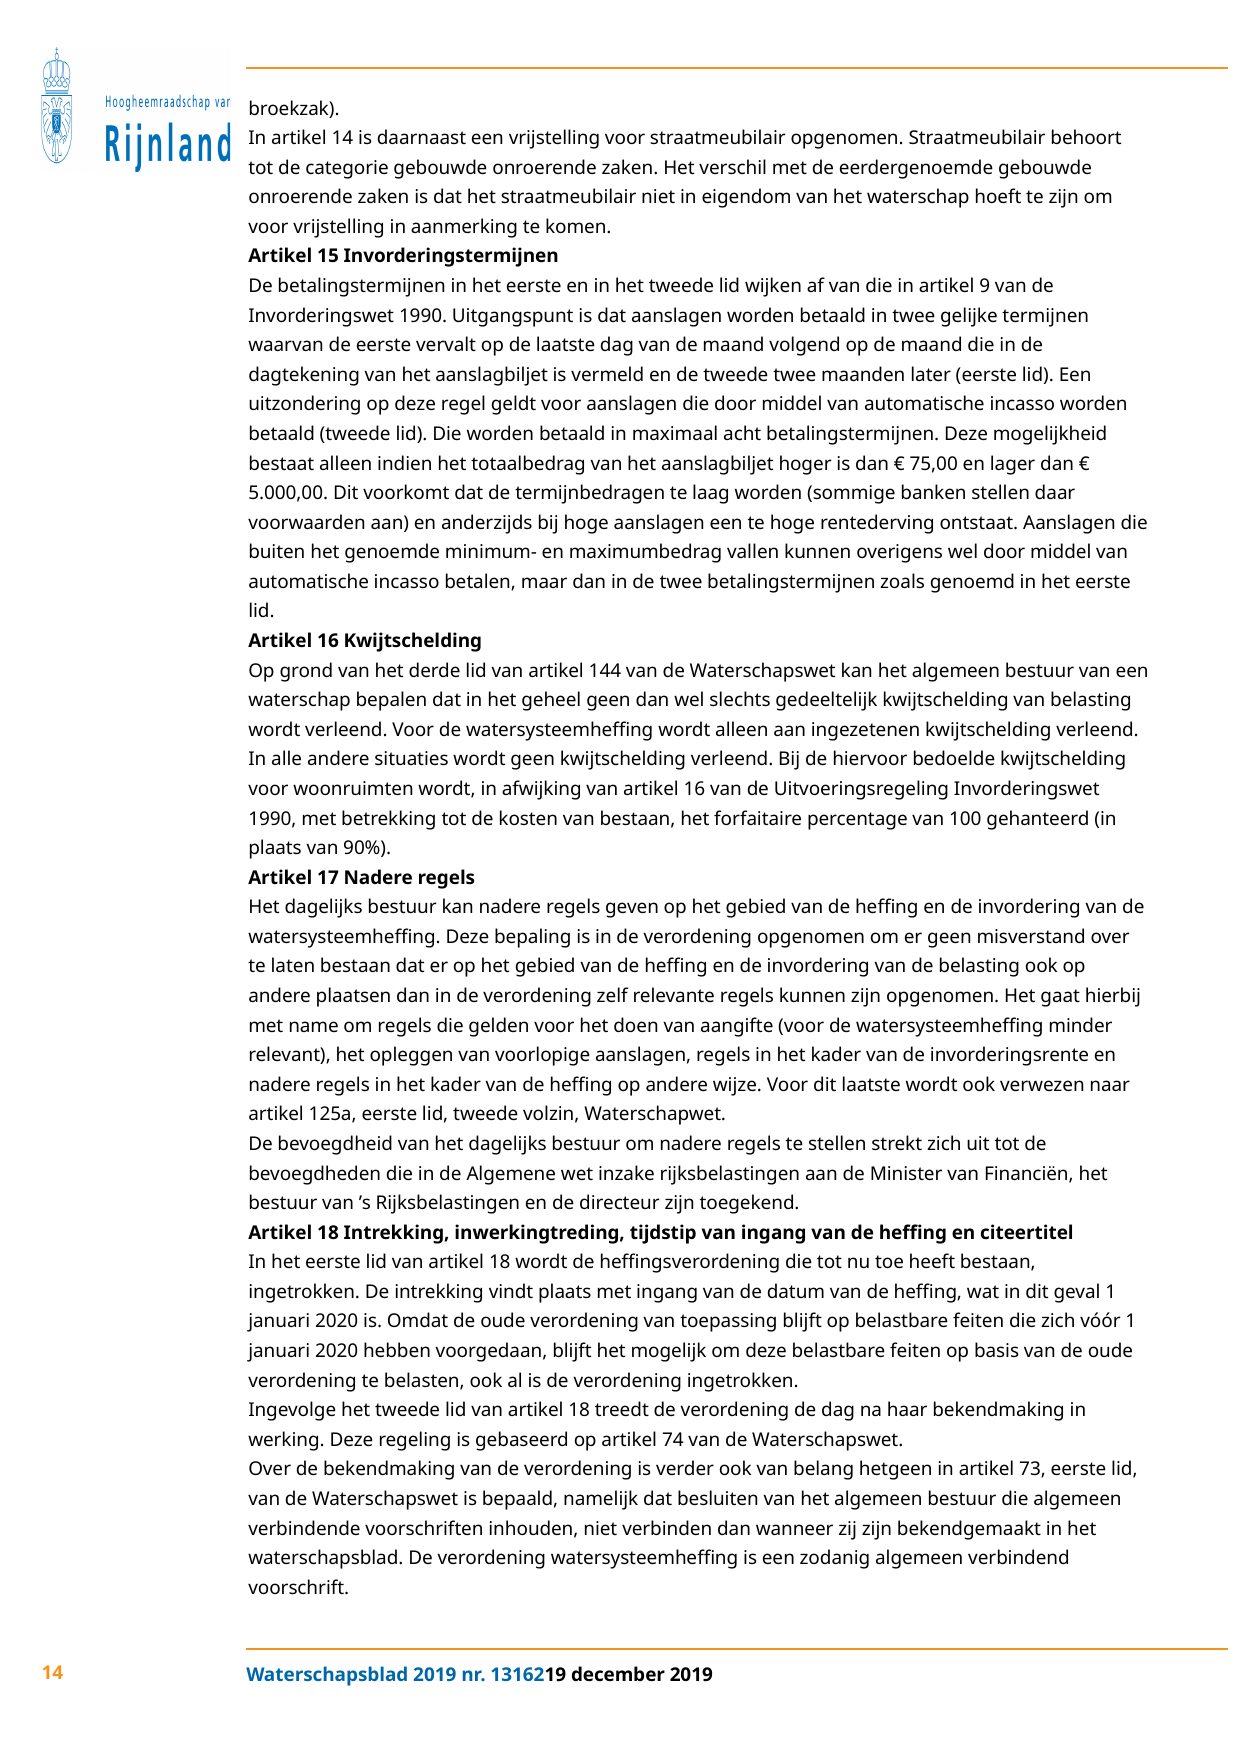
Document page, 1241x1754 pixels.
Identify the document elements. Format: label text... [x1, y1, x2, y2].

text Artikel 16 Kwijtschelding [248, 627, 1152, 653]
text Over de bekendmaking van de verordening is verder ook van belang hetgeen in artikel 73, eerste lid, van de Waterschapswet is bepaald, namelijk dat besluiten van het algemeen bestuur die algemeen verbindende voorschriften inhouden, niet verbinden dan wanneer zij zijn bekendgemaakt in het waterschapsblad. De verordening watersysteemheffing is een zodanig algemeen verbindend voorschrift. [248, 1456, 1152, 1600]
text Het dagelijks bestuur kan nadere regels geven op het gebied van de heffing en de invordering van de watersysteemheffing. Deze bepaling is in de verordening opgenomen om er geen misverstand over te laten bestaan dat er op het gebied van de heffing en de invordering van de belasting ook op andere plaatsen dan in de verordening zelf relevante regels kunnen zijn opgenomen. Het gaat hierbij met name om regels die gelden voor het doen van aangifte (voor de watersysteemheffing minder relevant), het opleggen van voorlopige aanslagen, regels in het kader van de invorderingsrente en nadere regels in het kader van de heffing op andere wijze. Voor dit laatste wordt ook verwezen naar artikel 125a, eerste lid, tweede volzin, Waterschapwet. [248, 893, 1152, 1126]
text De betalingstermijnen in het eerste en in het tweede lid wijken af van die in artikel 9 van de Invorderingswet 1990. Uitgangspunt is dat aanslagen worden betaald in twee gelijke termijnen waarvan de eerste vervalt op de laatste dag van de maand volgend op de maand die in de dagtekening van het aanslagbiljet is vermeld en de tweede twee maanden later (eerste lid). Een uitzondering op deze regel geldt voor aanslagen die door middel van automatische incasso worden betaald (tweede lid). Die worden betaald in maximaal acht betalingstermijnen. Deze mogelijkheid bestaat alleen indien het totaalbedrag van het aanslagbiljet hoger is dan € 75,00 en lager dan € 5.000,00. Dit voorkomt dat de termijnbedragen te laag worden (sommige banken stellen daar voorwaarden aan) en anderzijds bij hoge aanslagen een te hoge rentederving ontstaat. Aanslagen die buiten het genoemde minimum- en maximumbedrag vallen kunnen overigens wel door middel van automatische incasso betalen, maar dan in de twee betalingstermijnen zoals genoemd in het eerste lid. [248, 272, 1152, 623]
text In artikel 14 is daarnaast een vrijstelling voor straatmeubilair opgenomen. Straatmeubilair behoort tot de categorie gebouwde onroerende zaken. Het verschil met de eerdergenoemde gebouwde onroerende zaken is dat het straatmeubilair niet in eigendom van het waterschap hoeft te zijn om voor vrijstelling in aanmerking te komen. [248, 124, 1152, 239]
text Artikel 18 Intrekking, inwerkingtreding, tijdstip van ingang van de heffing en citeertitel [248, 1219, 1152, 1245]
text Artikel 17 Nadere regels [248, 864, 1152, 890]
text De bevoegdheid van het dagelijks bestuur om nadere regels te stellen strekt zich uit tot de bevoegdheden die in de Algemene wet inzake rijksbelastingen aan de Minister van Financiën, het bestuur van ’s Rijksbelastingen en de directeur zijn toegekend. [248, 1130, 1152, 1215]
text broekzak). [248, 95, 1152, 121]
text In het eerste lid van artikel 18 wordt de heffingsverordening die tot nu toe heeft bestaan, ingetrokken. De intrekking vindt plaats met ingang van de datum van de heffing, wat in dit geval 1 januari 2020 is. Omdat de oude verordening van toepassing blijft op belastbare feiten die zich vóór 1 januari 2020 hebben voorgedaan, blijft het mogelijk om deze belastbare feiten op basis van de oude verordening te belasten, ook al is de verordening ingetrokken. [248, 1248, 1152, 1393]
picture [41, 47, 231, 172]
text Op grond van het derde lid van artikel 144 van de Waterschapswet kan het algemeen bestuur van een waterschap bepalen dat in het geheel geen dan wel slechts gedeeltelijk kwijtschelding van belasting wordt verleend. Voor de watersysteemheffing wordt alleen aan ingezetenen kwijtschelding verleend. In alle andere situaties wordt geen kwijtschelding verleend. Bij de hiervoor bedoelde kwijtschelding voor woonruimten wordt, in afwijking van artikel 16 van de Uitvoeringsregeling Invorderingswet 1990, met betrekking tot de kosten van bestaan, het forfaitaire percentage van 100 gehanteerd (in plaats van 90%). [248, 657, 1152, 860]
text Ingevolge het tweede lid van artikel 18 treedt de verordening de dag na haar bekendmaking in werking. Deze regeling is gebaseerd op artikel 74 van de Waterschapswet. [248, 1396, 1152, 1452]
text Artikel 15 Invorderingstermijnen [248, 243, 1152, 268]
